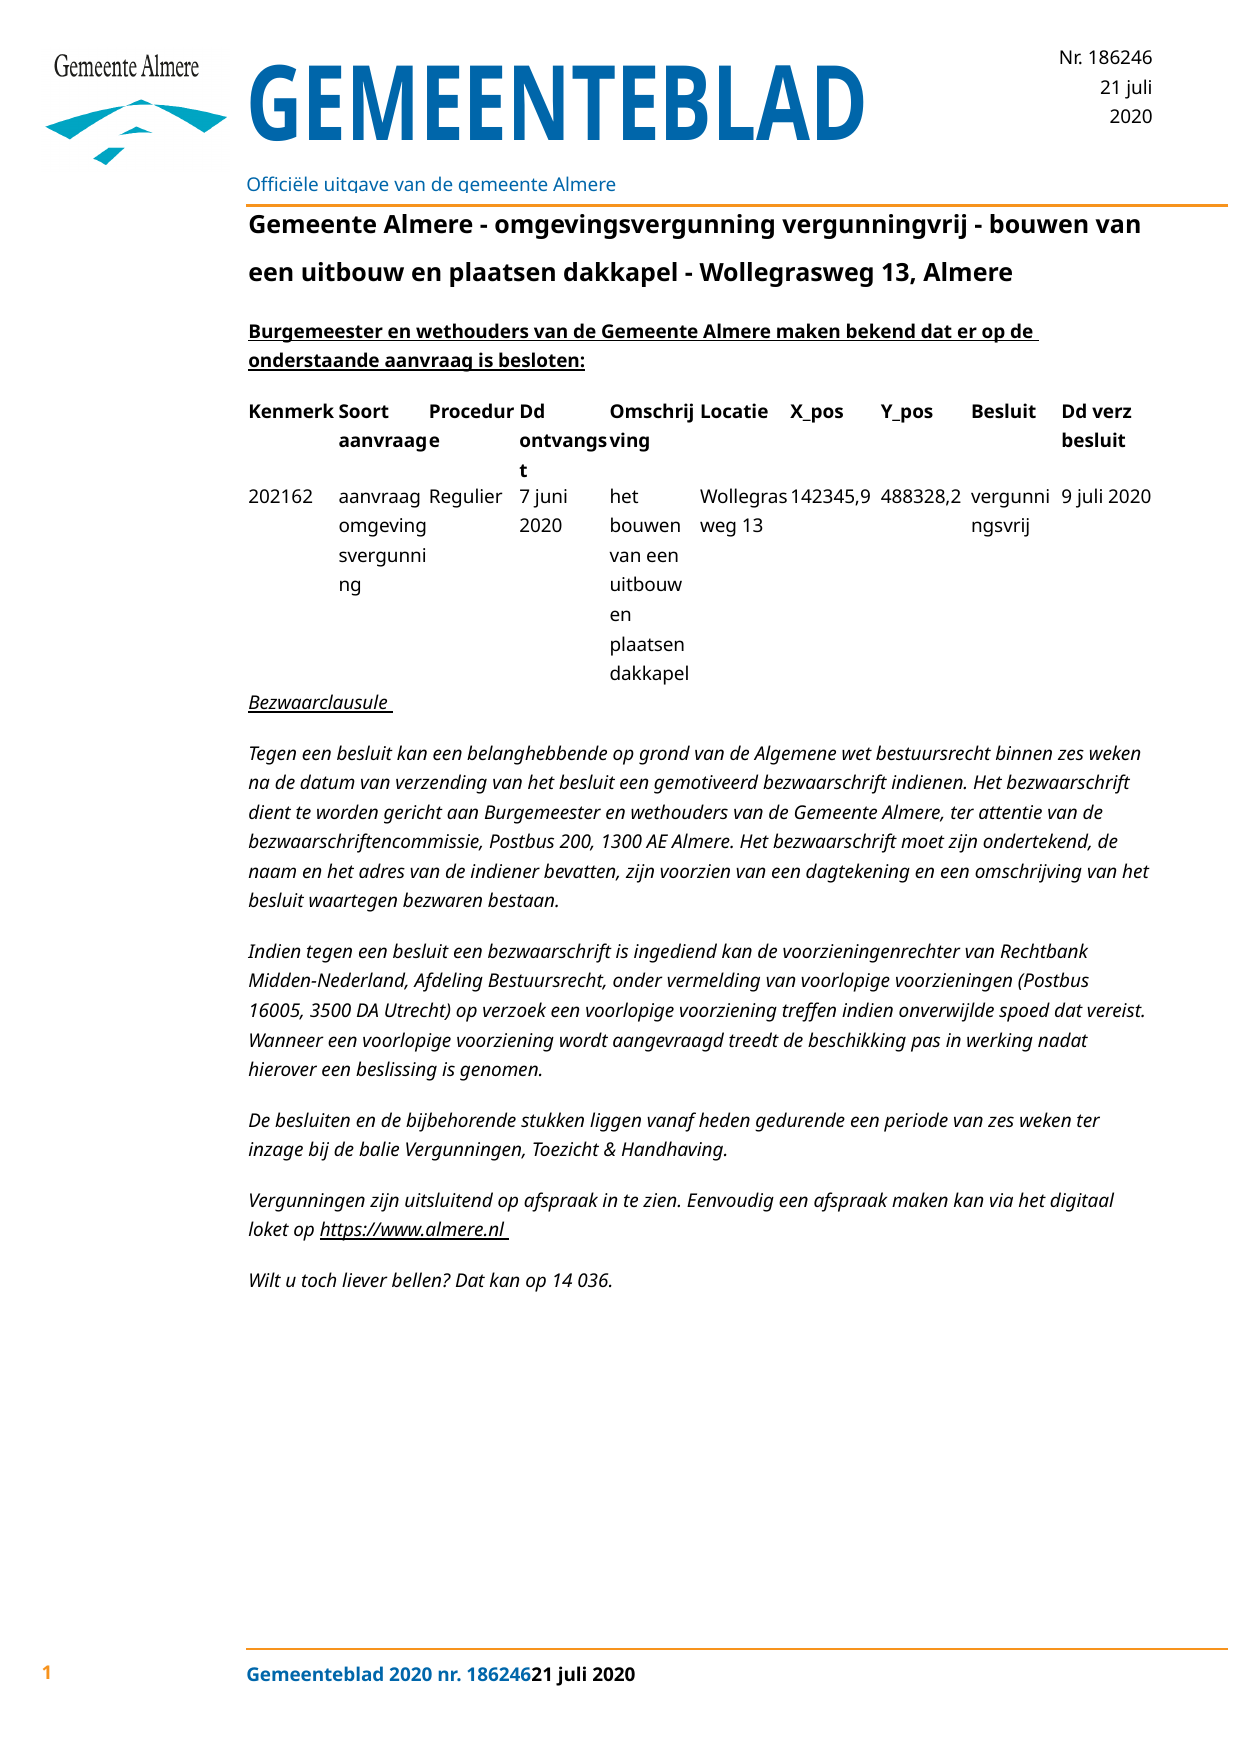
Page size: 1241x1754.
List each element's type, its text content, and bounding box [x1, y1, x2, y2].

text De besluiten en de bijbehorende stukken liggen vanaf heden gedurende een periode van zes weken ter inzage bij de balie Vergunningen, Toezicht & Handhaving. [248, 1107, 1152, 1162]
table_cell 7 juni 2020 [519, 483, 609, 686]
table_cell het bouwen van een uitbouw en plaatsen dakkapel [609, 483, 700, 686]
table_header Y_pos [881, 398, 971, 483]
table_header Locatie [700, 398, 790, 483]
table_header Soort aanvraag [338, 398, 429, 483]
text Gemeente Almere - omgevingsvergunning vergunningvrij - bouwen van een uitbouw en plaatsen dakkapel - Wollegrasweg 13, Almere [248, 207, 1152, 288]
text Tegen een besluit kan een belanghebbende op grond van de Algemene wet bestuursrecht binnen zes weken na de datum van verzending van het besluit een gemotiveerd bezwaarschrift indienen. Het bezwaarschrift dient te worden gericht aan Burgemeester en wethouders van de Gemeente Almere, ter attentie van de bezwaarschriftencommissie, Postbus 200, 1300 AE Almere. Het bezwaarschrift moet zijn ondertekend, de naam en het adres van de indiener bevatten, zijn voorzien van een dagtekening en een omschrijving van het besluit waartegen bezwaren bestaan. [248, 740, 1152, 913]
table_cell 202162 [248, 483, 338, 686]
table_cell vergunningsvrij [971, 483, 1061, 686]
text Burgemeester en wethouders van de Gemeente Almere maken bekend dat er op de onderstaande aanvraag is besloten: [248, 318, 1152, 373]
table_cell Regulier [429, 483, 519, 686]
picture [41, 47, 231, 172]
text Indien tegen een besluit een bezwaarschrift is ingediend kan de voorzieningenrechter van Rechtbank Midden-Nederland, Afdeling Bestuursrecht, onder vermelding van voorlopige voorzieningen (Postbus 16005, 3500 DA Utrecht) op verzoek een voorlopige voorziening treffen indien onverwijlde spoed dat vereist. Wanneer een voorlopige voorziening wordt aangevraagd treedt de beschikking pas in werking nadat hierover een beslissing is genomen. [248, 938, 1152, 1082]
table_header Besluit [971, 398, 1061, 483]
table_cell 142345,9 [790, 483, 881, 686]
table_header Kenmerk [248, 398, 338, 483]
table_cell aanvraag omgevingsvergunning [338, 483, 429, 686]
table_header Dd verz besluit [1061, 398, 1152, 483]
table_header Dd ontvangst [519, 398, 609, 483]
text Vergunningen zijn uitsluitend op afspraak in te zien. Eenvoudig een afspraak maken kan via het digitaal loket op https://www.almere.nl [248, 1187, 1152, 1242]
table_header Procedure [429, 398, 519, 483]
table_cell Wollegrasweg 13 [700, 483, 790, 686]
table_cell 9 juli 2020 [1061, 483, 1152, 686]
table_cell 488328,2 [881, 483, 971, 686]
table_header Omschrijving [609, 398, 700, 483]
text Wilt u toch liever bellen? Dat kan op 14 036. [248, 1267, 1152, 1293]
text Bezwaarclausule [248, 689, 1152, 715]
table_header X_pos [790, 398, 881, 483]
